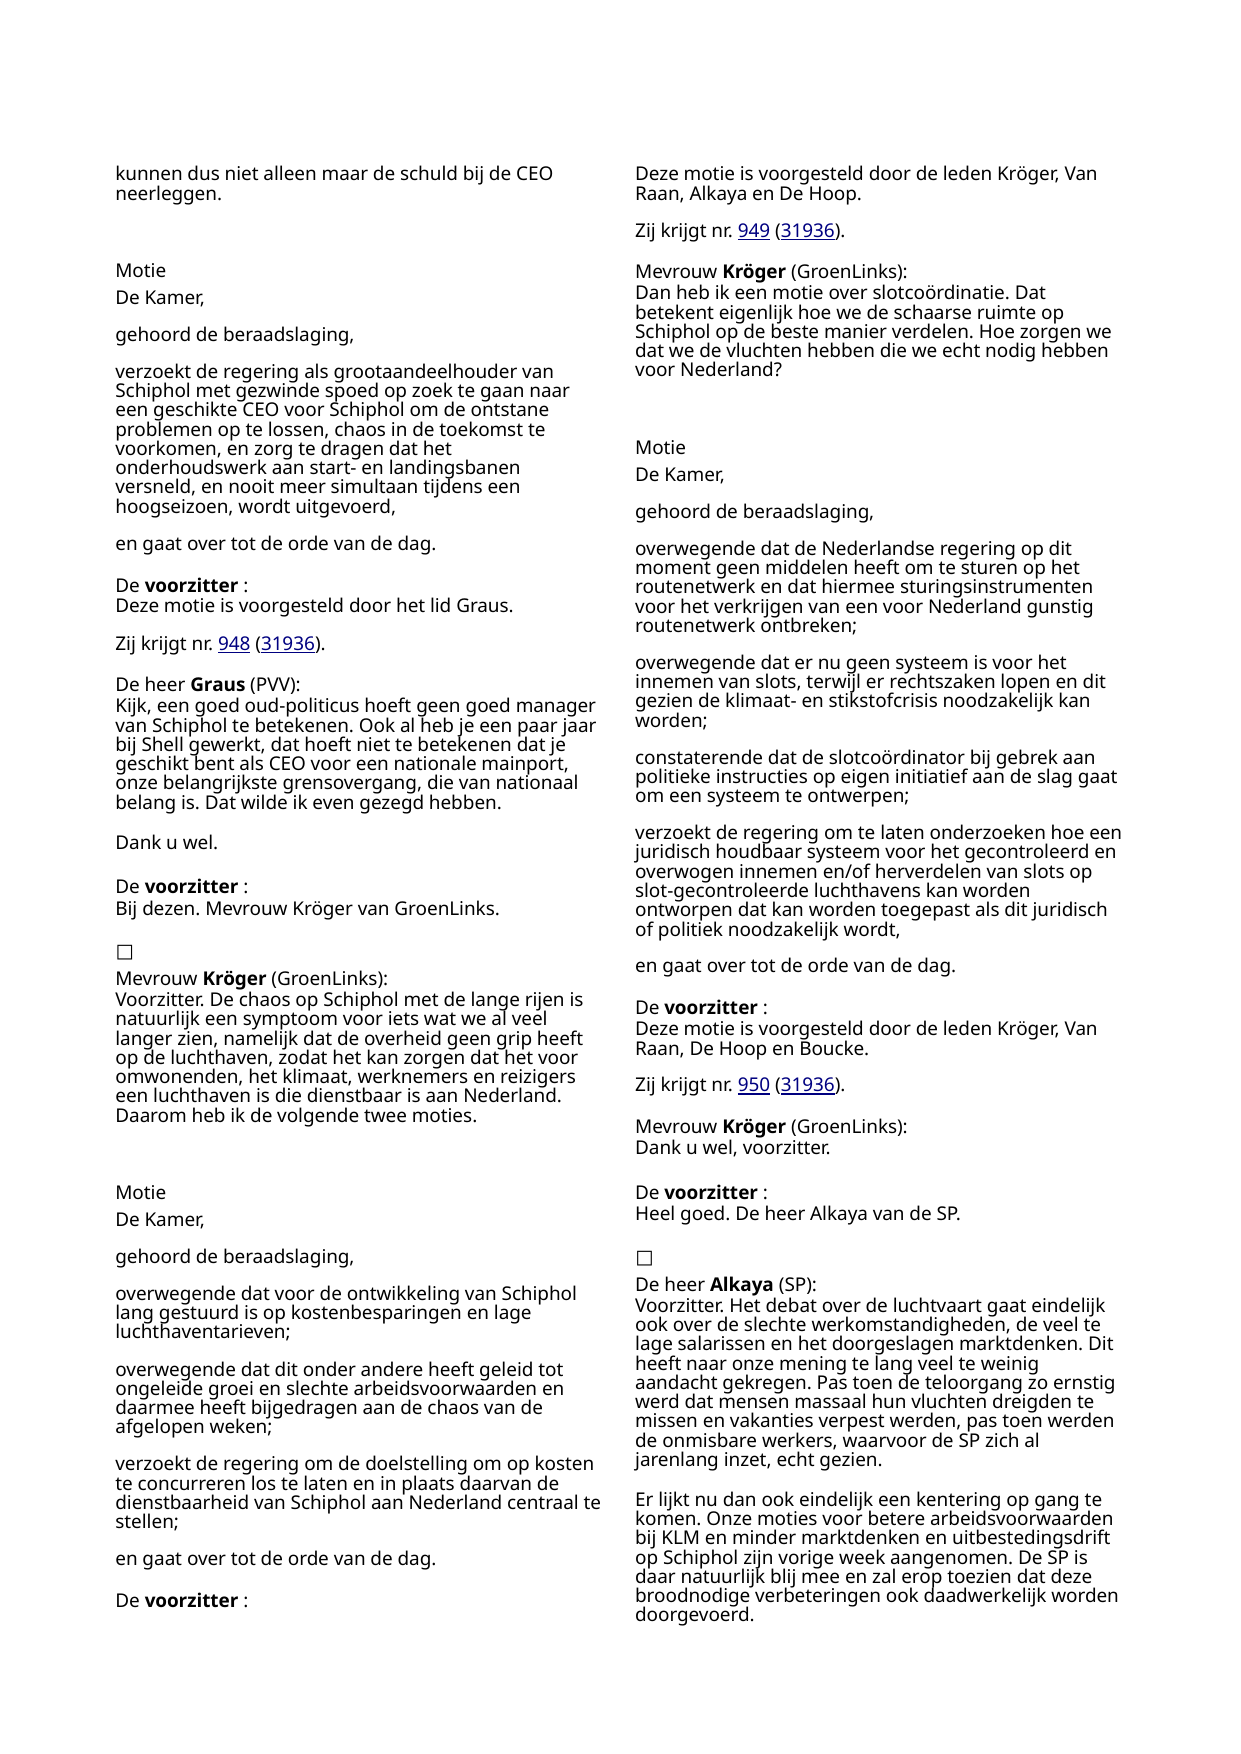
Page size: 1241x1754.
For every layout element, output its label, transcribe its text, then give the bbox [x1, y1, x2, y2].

text Mevrouw Kröger (GroenLinks): [115, 965, 605, 991]
text De voorzitter : [635, 1179, 1125, 1205]
text De heer Graus (PVV): [115, 672, 605, 697]
text Zij krijgt nr. 950 (31936). [635, 1076, 1125, 1096]
text gehoord de beraadslaging, [115, 1248, 605, 1267]
text De Kamer, [115, 289, 605, 308]
text Bij dezen. Mevrouw Kröger van GroenLinks. [115, 899, 605, 919]
text en gaat over tot de orde van de dag. [115, 1550, 605, 1569]
text en gaat over tot de orde van de dag. [635, 957, 1125, 977]
text constaterende dat de slotcoördinator bij gebrek aan politieke instructies op eigen initiatief aan de slag gaat om een systeem te ontwerpen; [635, 749, 1125, 806]
text Motie [115, 257, 605, 283]
text Dan heb ik een motie over slotcoördinatie. Dat betekent eigenlijk hoe we de schaarse ruimte op Schiphol op de beste manier verdelen. Hoe zorgen we dat we de vluchten hebben die we echt nodig hebben voor Nederland? [635, 284, 1125, 381]
text Voorzitter. De chaos op Schiphol met de lange rijen is natuurlijk een symptoom voor iets wat we al veel langer zien, namelijk dat de overheid geen grip heeft op de luchthaven, zodat het kan zorgen dat het voor omwonenden, het klimaat, werknemers en reizigers een luchthaven is die dienstbaar is aan Nederland. Daarom heb ik de volgende twee moties. [115, 991, 605, 1126]
text Motie [635, 434, 1125, 460]
text Kijk, een goed oud-politicus hoeft geen goed manager van Schiphol te betekenen. Ook al heb je een paar jaar bij Shell gewerkt, dat hoeft niet te betekenen dat je geschikt bent als CEO voor een nationale mainport, onze belangrijkste grensovergang, die van nationaal belang is. Dat wilde ik even gezegd hebben. [115, 697, 605, 813]
text verzoekt de regering om de doelstelling om op kosten te concurreren los te laten en in plaats daarvan de dienstbaarheid van Schiphol aan Nederland centraal te stellen; [115, 1455, 605, 1532]
text Mevrouw Kröger (GroenLinks): [635, 1113, 1125, 1139]
text Er lijkt nu dan ook eindelijk een kentering op gang te komen. Onze moties voor betere arbeidsvoorwaarden bij KLM en minder marktdenken en uitbestedingsdrift op Schiphol zijn vorige week aangenomen. De SP is daar natuurlijk blij mee en zal erop toezien dat deze broodnodige verbeteringen ook daadwerkelijk worden doorgevoerd. [635, 1491, 1125, 1626]
text overwegende dat dit onder andere heeft geleid tot ongeleide groei en slechte arbeidsvoorwaarden en daarmee heeft bijgedragen aan de chaos van de afgelopen weken; [115, 1361, 605, 1438]
text Deze motie is voorgesteld door de leden Kröger, Van Raan, Alkaya en De Hoop. [635, 165, 1125, 204]
text Dank u wel. [115, 834, 605, 853]
text kunnen dus niet alleen maar de schuld bij de CEO neerleggen. [115, 165, 605, 204]
text overwegende dat er nu geen systeem is voor het innemen van slots, terwijl er rechtszaken lopen en dit gezien de klimaat- en stikstofcrisis noodzakelijk kan worden; [635, 654, 1125, 731]
text verzoekt de regering om te laten onderzoeken hoe een juridisch houdbaar systeem voor het gecontroleerd en overwogen innemen en/of herverdelen van slots op slot-gecontroleerde luchthavens kan worden ontworpen dat kan worden toegepast als dit juridisch of politiek noodzakelijk wordt, [635, 824, 1125, 940]
text gehoord de beraadslaging, [115, 326, 605, 345]
text gehoord de beraadslaging, [635, 503, 1125, 522]
text en gaat over tot de orde van de dag. [115, 535, 605, 554]
text Dank u wel, voorzitter. [635, 1139, 1125, 1158]
text De Kamer, [635, 466, 1125, 485]
text Motie [115, 1179, 605, 1205]
text De heer Alkaya (SP): [635, 1271, 1125, 1297]
text ⬜ [115, 939, 605, 965]
text De voorzitter : [635, 994, 1125, 1020]
text De voorzitter : [115, 572, 605, 597]
text Mevrouw Kröger (GroenLinks): [635, 259, 1125, 284]
text ⬜ [635, 1245, 1125, 1271]
text Voorzitter. Het debat over de luchtvaart gaat eindelijk ook over de slechte werkomstandigheden, de veel te lage salarissen en het doorgeslagen marktdenken. Dit heeft naar onze mening te lang veel te weinig aandacht gekregen. Pas toen de teloorgang zo ernstig werd dat mensen massaal hun vluchten dreigden te missen en vakanties verpest werden, pas toen werden de onmisbare werkers, waarvoor de SP zich al jarenlang inzet, echt gezien. [635, 1297, 1125, 1470]
text Zij krijgt nr. 948 (31936). [115, 634, 605, 654]
text De voorzitter : [115, 874, 605, 899]
text overwegende dat de Nederlandse regering op dit moment geen middelen heeft om te sturen op het routenetwerk en dat hiermee sturingsinstrumenten voor het verkrijgen van een voor Nederland gunstig routenetwerk ontbreken; [635, 540, 1125, 636]
text Zij krijgt nr. 949 (31936). [635, 222, 1125, 241]
text verzoekt de regering als grootaandeelhouder van Schiphol met gezwinde spoed op zoek te gaan naar een geschikte CEO voor Schiphol om de ontstane problemen op te lossen, chaos in de toekomst te voorkomen, en zorg te dragen dat het onderhoudswerk aan start- en landingsbanen versneld, en nooit meer simultaan tijdens een hoogseizoen, wordt uitgevoerd, [115, 363, 605, 517]
text Deze motie is voorgesteld door het lid Graus. [115, 597, 605, 617]
text Deze motie is voorgesteld door de leden Kröger, Van Raan, De Hoop en Boucke. [635, 1020, 1125, 1059]
text Heel goed. De heer Alkaya van de SP. [635, 1205, 1125, 1224]
text De voorzitter : [115, 1587, 605, 1613]
text De Kamer, [115, 1211, 605, 1230]
text overwegende dat voor de ontwikkeling van Schiphol lang gestuurd is op kostenbesparingen en lage luchthaventarieven; [115, 1285, 605, 1343]
